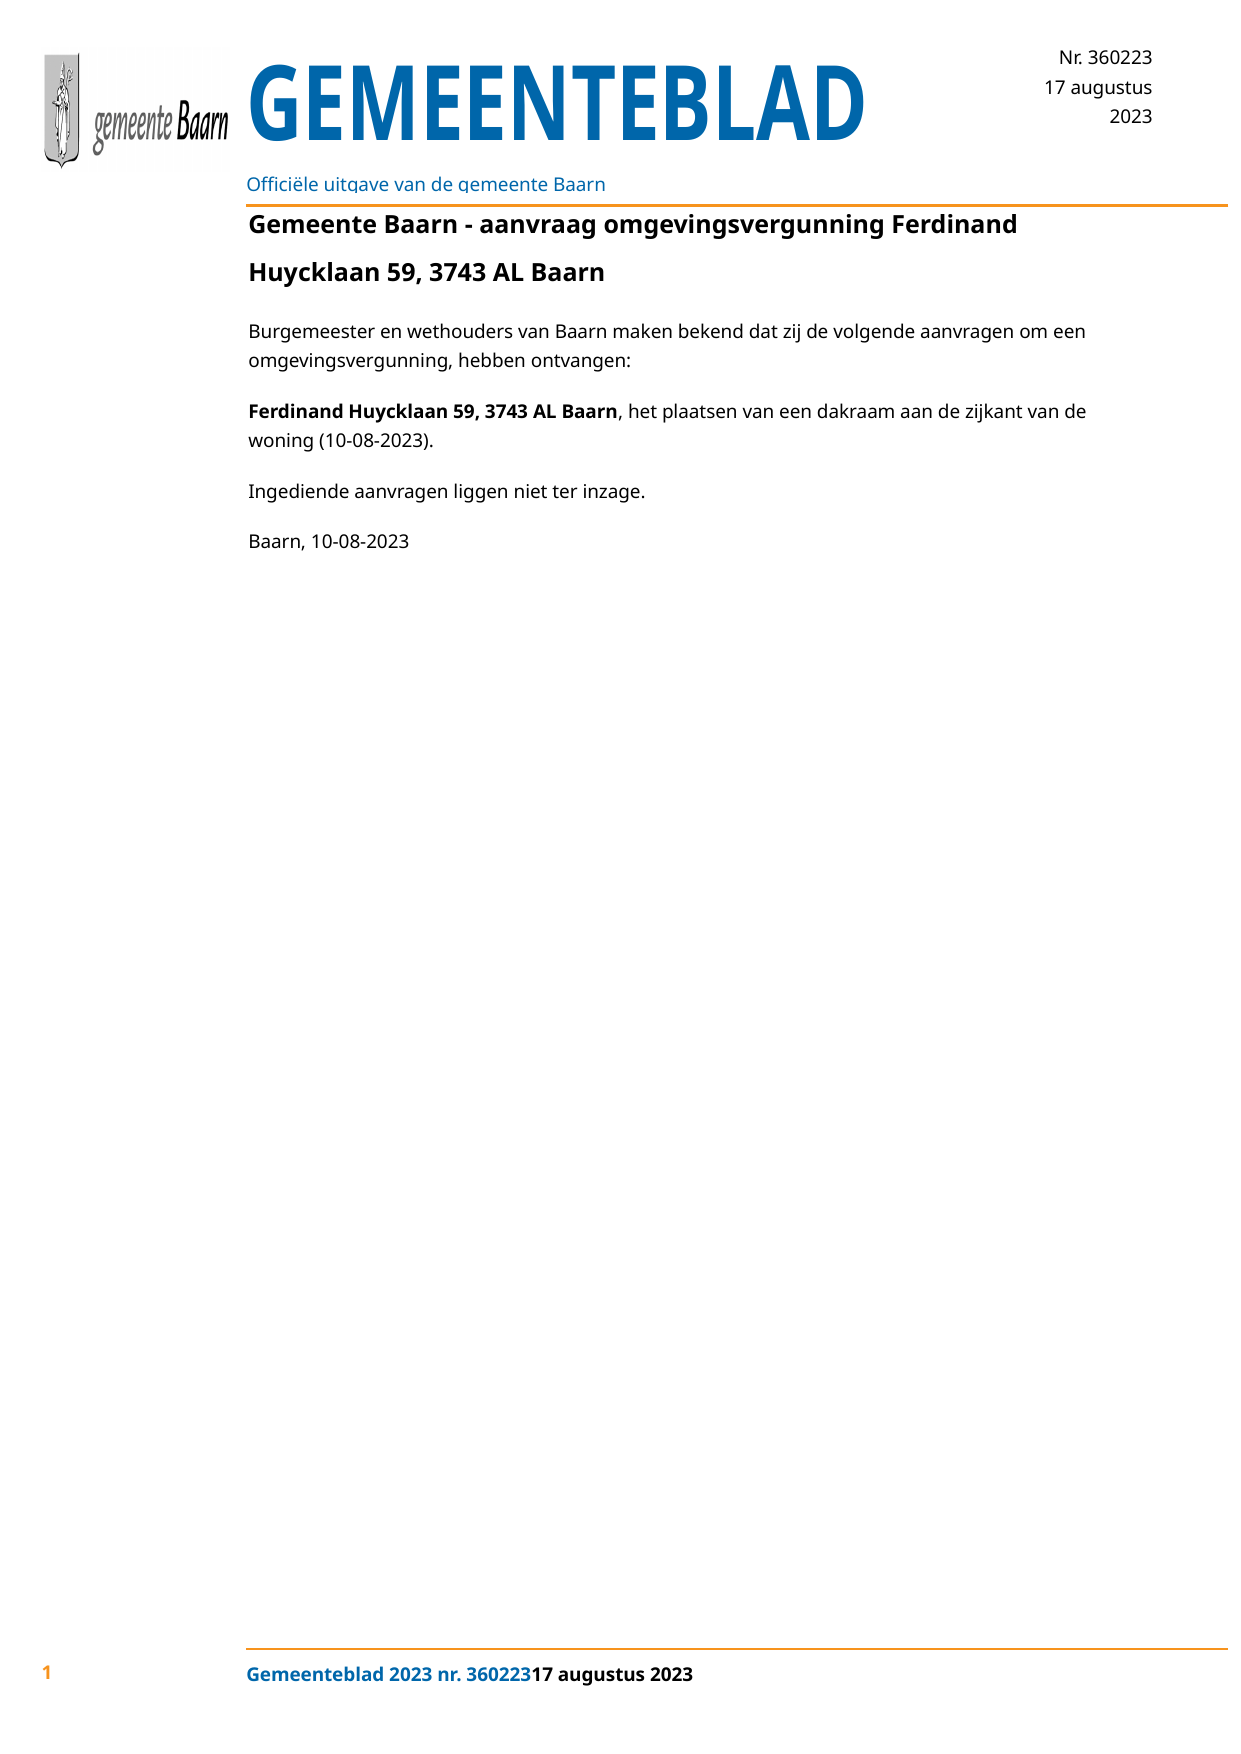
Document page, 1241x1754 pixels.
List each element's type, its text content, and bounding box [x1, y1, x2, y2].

text Burgemeester en wethouders van Baarn maken bekend dat zij de volgende aanvragen om een omgevingsvergunning, hebben ontvangen: [248, 318, 1152, 373]
picture [41, 47, 231, 172]
text Gemeente Baarn - aanvraag omgevingsvergunning Ferdinand Huycklaan 59, 3743 AL Baarn [248, 207, 1152, 288]
text Ferdinand Huycklaan 59, 3743 AL Baarn, het plaatsen van een dakraam aan de zijkant van de woning (10-08-2023). [248, 398, 1152, 453]
text Baarn, 10-08-2023 [248, 528, 1152, 554]
text Ingediende aanvragen liggen niet ter inzage. [248, 478, 1152, 504]
